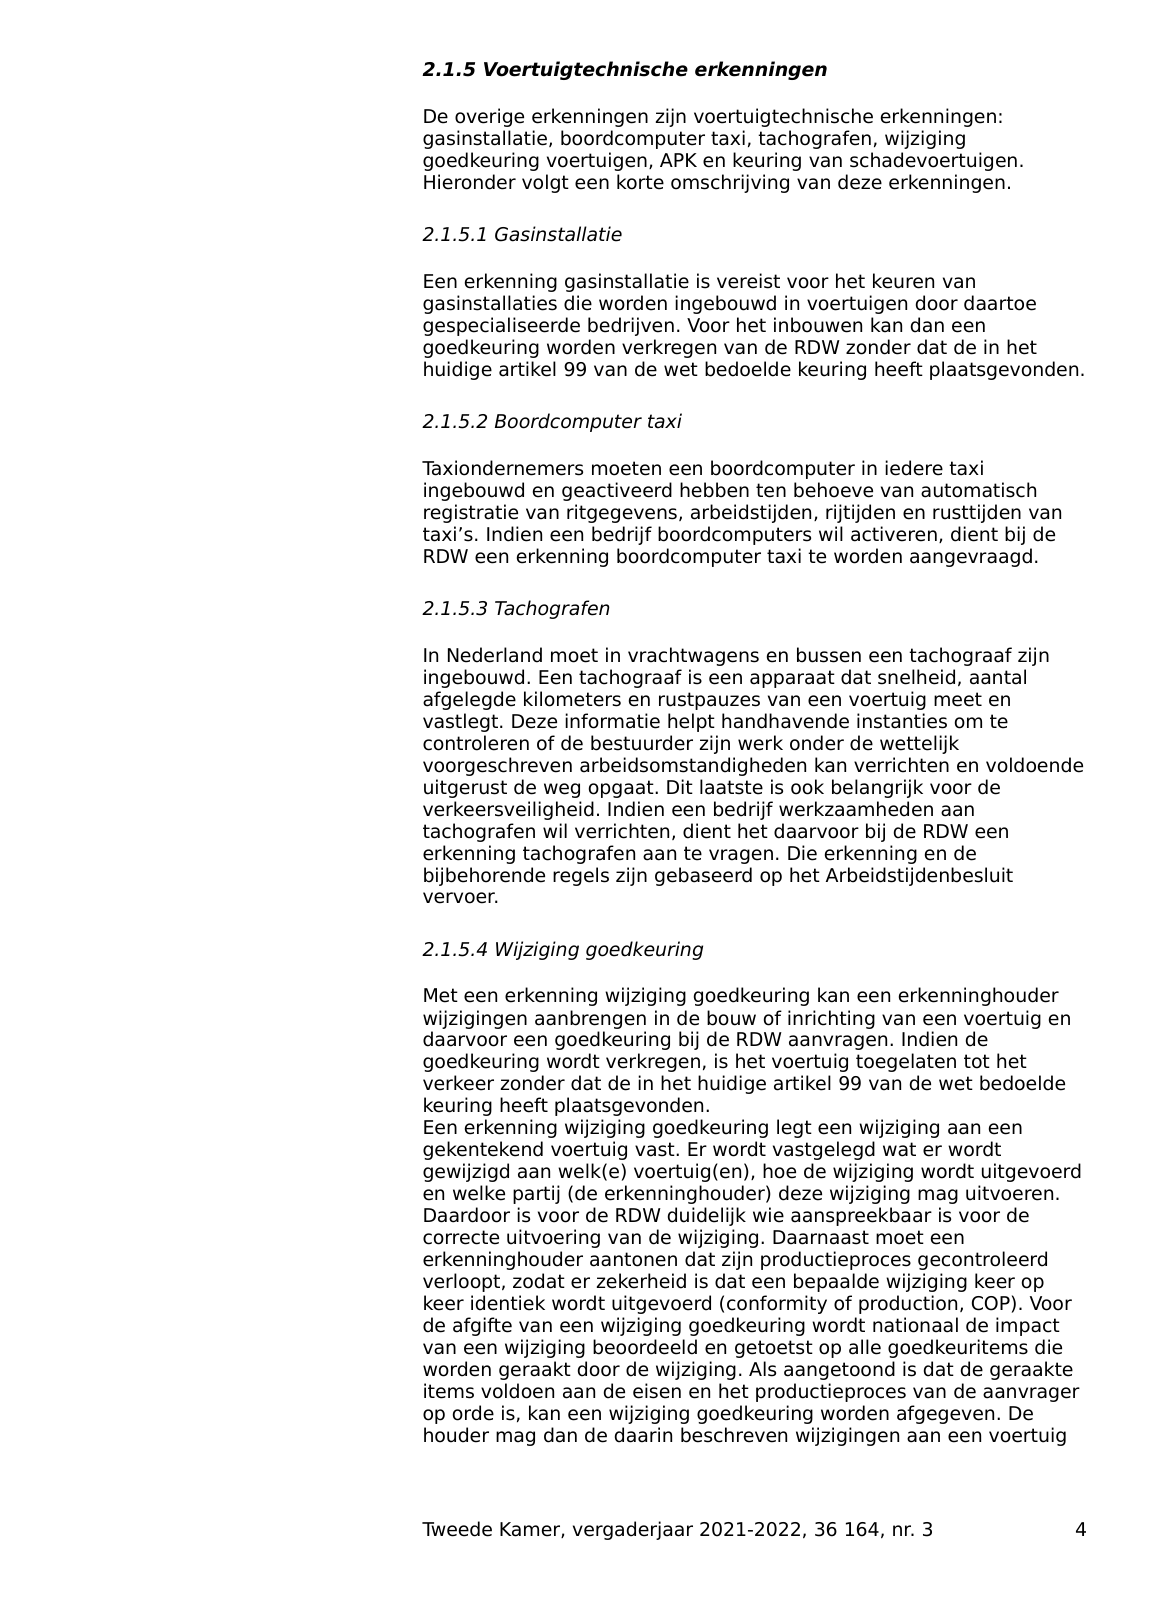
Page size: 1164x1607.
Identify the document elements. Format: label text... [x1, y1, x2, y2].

subtitle 2.1.5.3 Tachografen [422, 598, 1087, 620]
text Taxiondernemers moeten een boordcomputer in iedere taxi ingebouwd en geactiveerd hebben ten behoeve van automatisch registratie van ritgegevens, arbeidstijden, rijtijden en rusttijden van taxi’s. Indien een bedrijf boordcomputers wil activeren, dient bij de RDW een erkenning boordcomputer taxi te worden aangevraagd. [422, 458, 1087, 568]
subtitle 2.1.5.2 Boordcomputer taxi [422, 411, 1087, 433]
text Een erkenning wijziging goedkeuring legt een wijziging aan een gekentekend voertuig vast. Er wordt vastgelegd wat er wordt gewijzigd aan welk(e) voertuig(en), hoe de wijziging wordt uitgevoerd en welke partij (de erkenninghouder) deze wijziging mag uitvoeren. Daardoor is voor de RDW duidelijk wie aanspreekbaar is voor de correcte uitvoering van de wijziging. Daarnaast moet een erkenninghouder aantonen dat zijn productieproces gecontroleerd verloopt, zodat er zekerheid is dat een bepaalde wijziging keer op keer identiek wordt uitgevoerd (conformity of production, COP). Voor de afgifte van een wijziging goedkeuring wordt nationaal de impact van een wijziging beoordeeld en getoetst op alle goedkeuritems die worden geraakt door de wijziging. Als aangetoond is dat de geraakte items voldoen aan de eisen en het productieproces van de aanvrager op orde is, kan een wijziging goedkeuring worden afgegeven. De houder mag dan de daarin beschreven wijzigingen aan een voertuig [422, 1117, 1087, 1447]
text De overige erkenningen zijn voertuigtechnische erkenningen: gasinstallatie, boordcomputer taxi, tachografen, wijziging goedkeuring voertuigen, APK en keuring van schadevoertuigen. Hieronder volgt een korte omschrijving van deze erkenningen. [422, 106, 1087, 194]
subtitle 2.1.5 Voertuigtechnische erkenningen [422, 59, 1087, 81]
text Een erkenning gasinstallatie is vereist voor het keuren van gasinstallaties die worden ingebouwd in voertuigen door daartoe gespecialiseerde bedrijven. Voor het inbouwen kan dan een goedkeuring worden verkregen van de RDW zonder dat de in het huidige artikel 99 van de wet bedoelde keuring heeft plaatsgevonden. [422, 271, 1087, 381]
subtitle 2.1.5.4 Wijziging goedkeuring [422, 938, 1087, 960]
text Met een erkenning wijziging goedkeuring kan een erkenninghouder wijzigingen aanbrengen in de bouw of inrichting van een voertuig en daarvoor een goedkeuring bij de RDW aanvragen. Indien de goedkeuring wordt verkregen, is het voertuig toegelaten tot het verkeer zonder dat de in het huidige artikel 99 van de wet bedoelde keuring heeft plaatsgevonden. [422, 985, 1087, 1117]
text In Nederland moet in vrachtwagens en bussen een tachograaf zijn ingebouwd. Een tachograaf is een apparaat dat snelheid, aantal afgelegde kilometers en rustpauzes van een voertuig meet en vastlegt. Deze informatie helpt handhavende instanties om te controleren of de bestuurder zijn werk onder de wettelijk voorgeschreven arbeidsomstandigheden kan verrichten en voldoende uitgerust de weg opgaat. Dit laatste is ook belangrijk voor de verkeersveiligheid. Indien een bedrijf werkzaamheden aan tachografen wil verrichten, dient het daarvoor bij de RDW een erkenning tachografen aan te vragen. Die erkenning en de bijbehorende regels zijn gebaseerd op het Arbeidstijdenbesluit vervoer. [422, 645, 1087, 908]
subtitle 2.1.5.1 Gasinstallatie [422, 224, 1087, 246]
